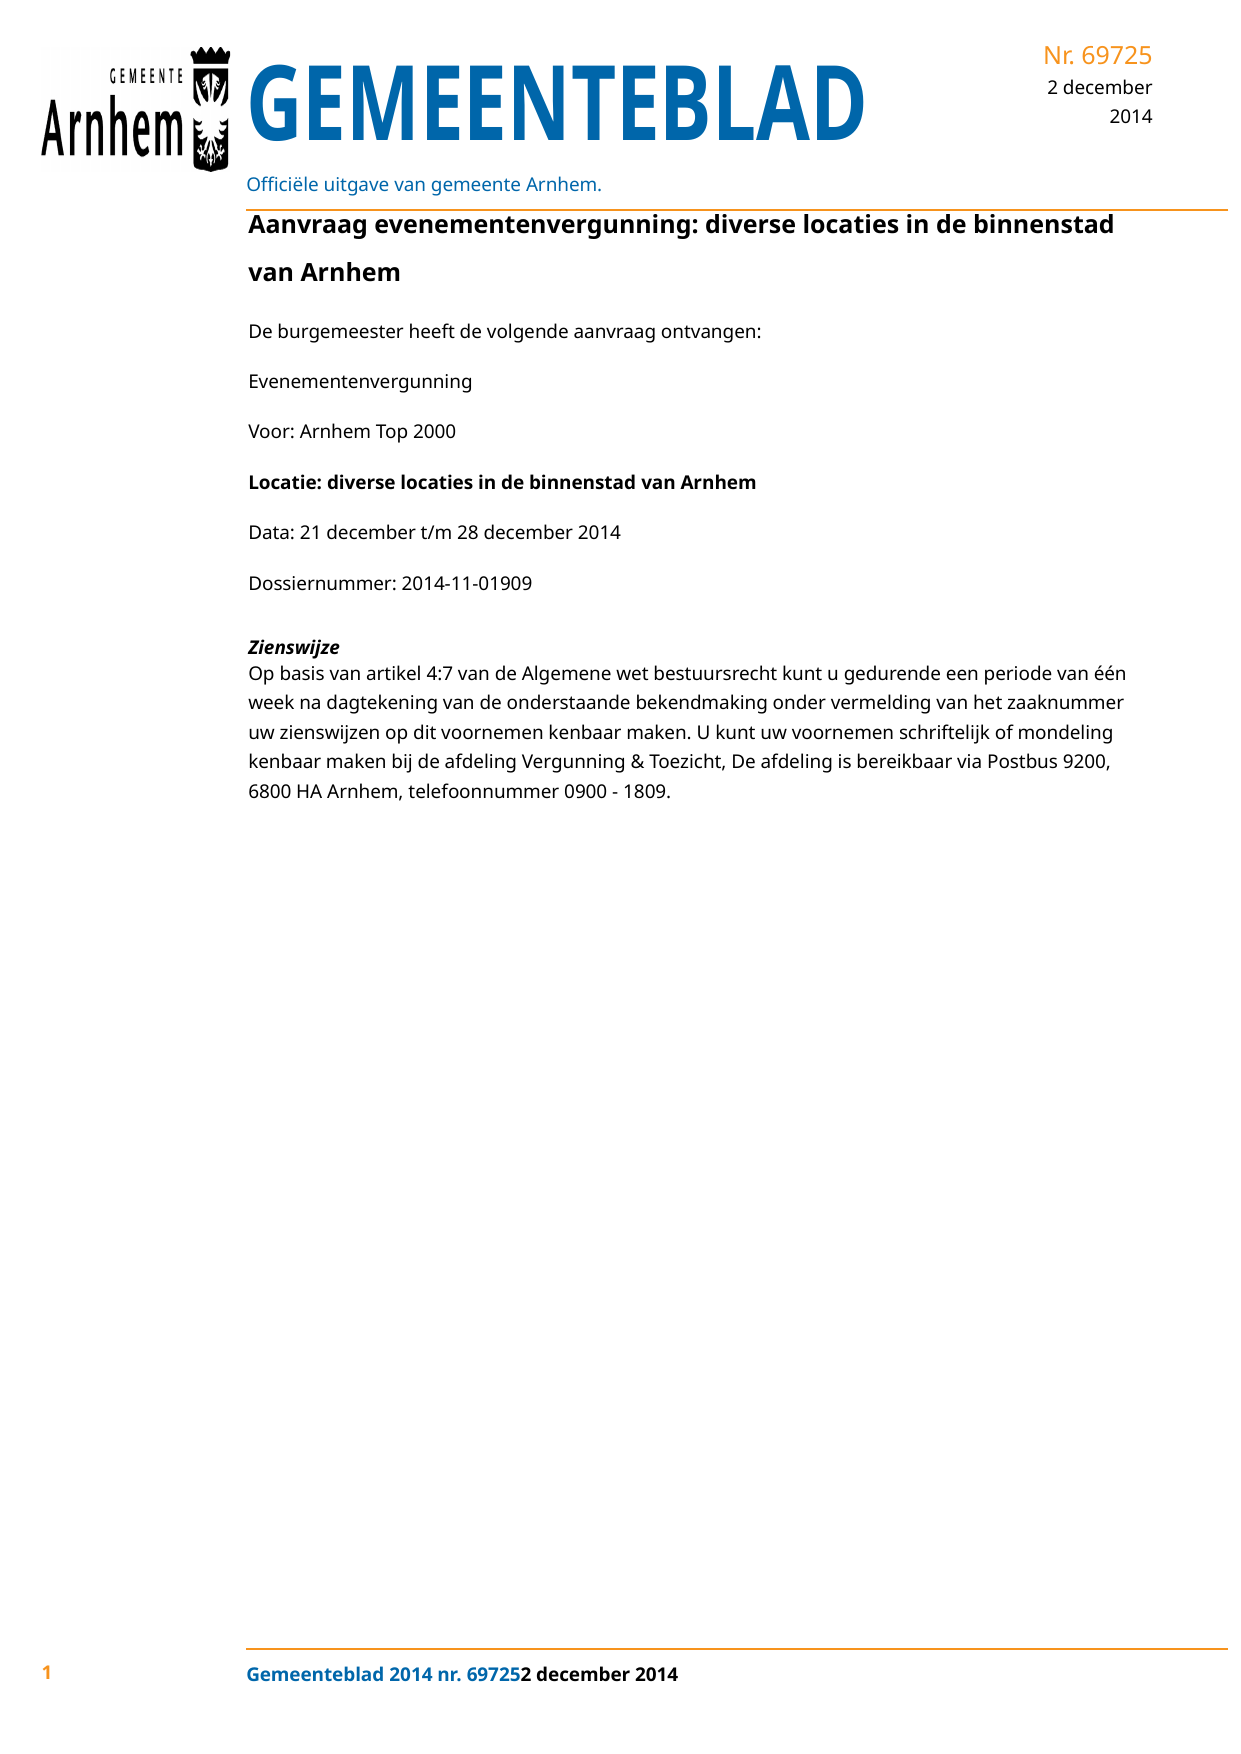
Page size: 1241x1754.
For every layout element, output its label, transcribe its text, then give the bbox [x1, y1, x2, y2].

text De burgemeester heeft de volgende aanvraag ontvangen: [248, 318, 1152, 344]
text Dossiernummer: 2014-11-01909 [248, 570, 1152, 596]
text Locatie: diverse locaties in de binnenstad van Arnhem [248, 469, 1152, 495]
text Aanvraag evenementenvergunning: diverse locaties in de binnenstad van Arnhem [248, 211, 1152, 288]
text Data: 21 december t/m 28 december 2014 [248, 519, 1152, 545]
picture [41, 47, 231, 172]
text Voor: Arnhem Top 2000 [248, 419, 1152, 444]
text Evenementenvergunning [248, 368, 1152, 394]
text Op basis van artikel 4:7 van de Algemene wet bestuursrecht kunt u gedurende een periode van één week na dagtekening van de onderstaande bekendmaking onder vermelding van het zaaknummer uw zienswijzen op dit voornemen kenbaar maken. U kunt uw voornemen schriftelijk of mondeling kenbaar maken bij de afdeling Vergunning & Toezicht, De afdeling is bereikbaar via Postbus 9200, 6800 HA Arnhem, telefoonnummer 0900 - 1809. [248, 660, 1152, 804]
text Zienswijze [248, 634, 1152, 660]
